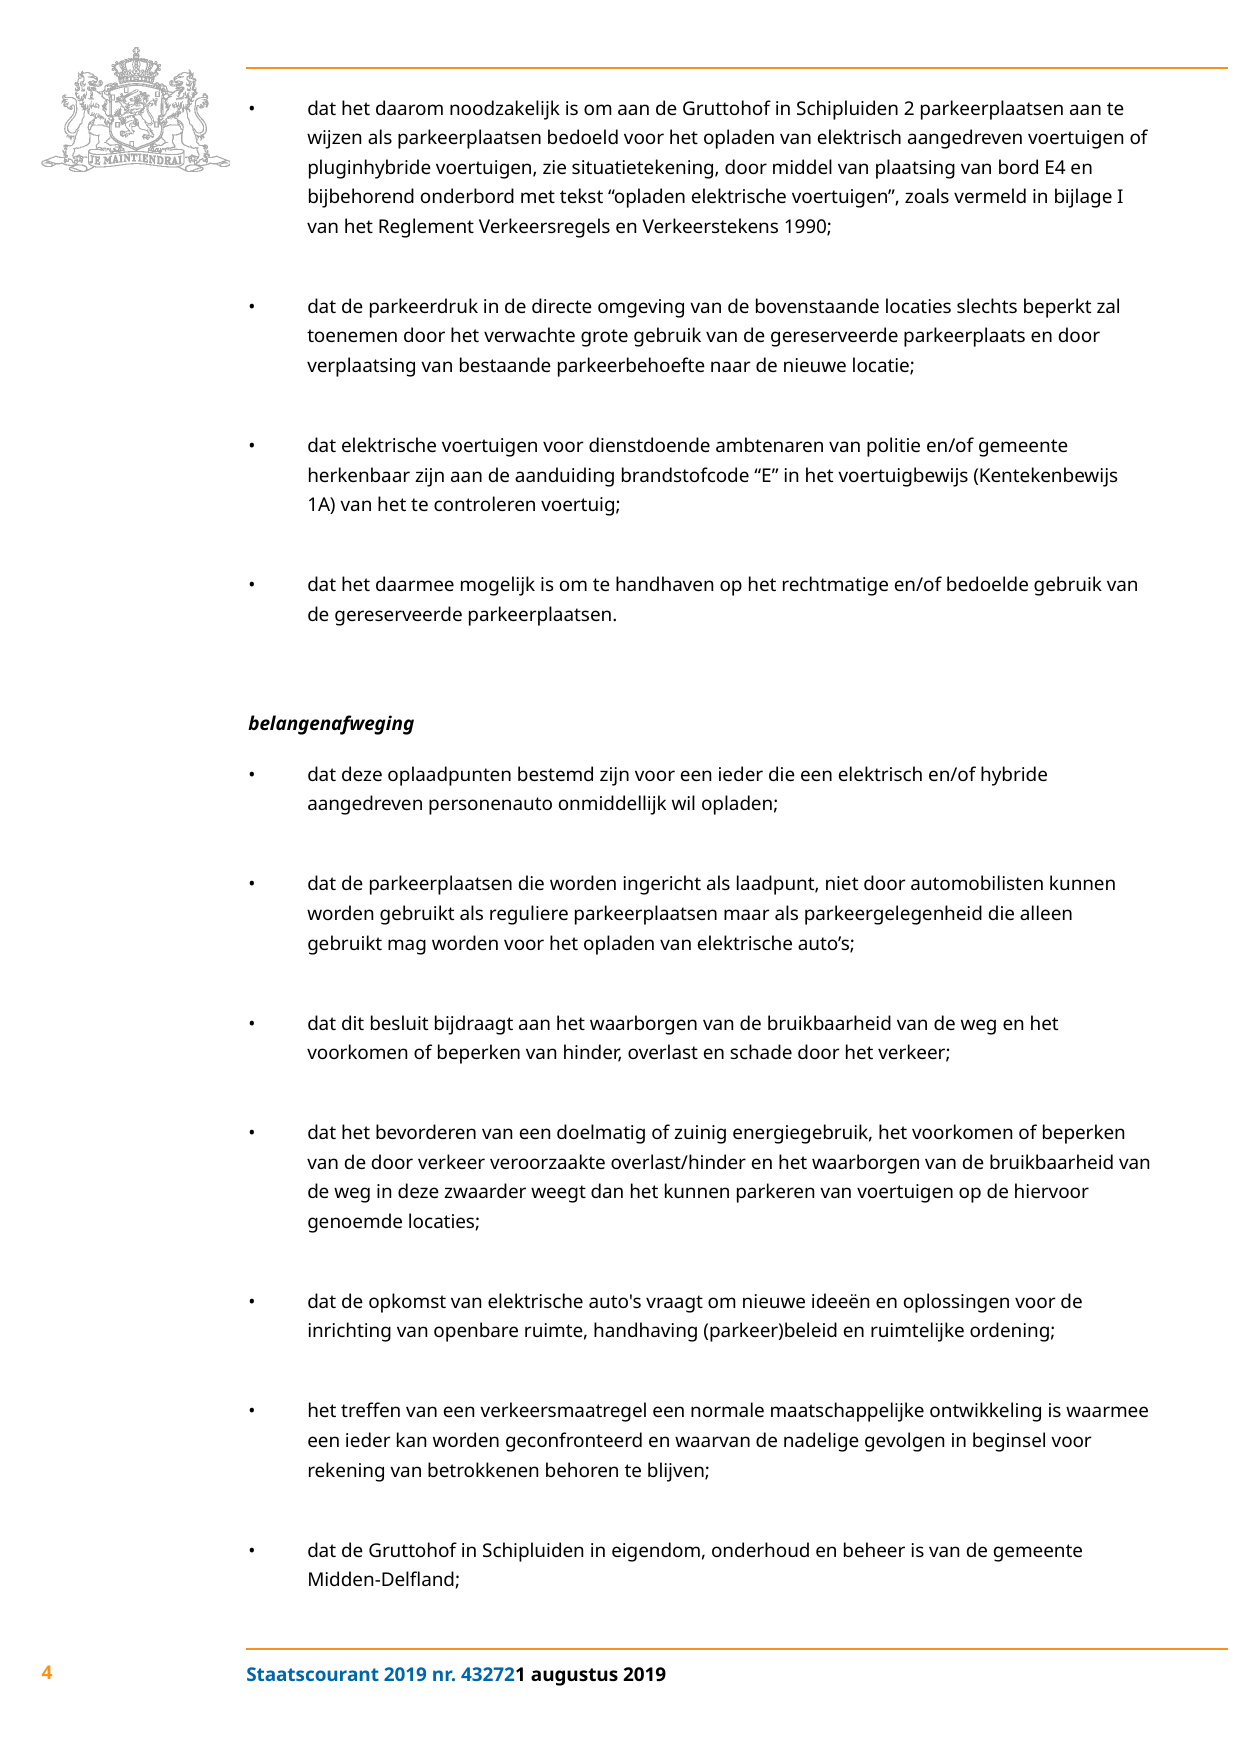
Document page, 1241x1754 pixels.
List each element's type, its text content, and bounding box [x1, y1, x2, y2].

list dat het daarom noodzakelijk is om aan de Gruttohof in Schipluiden 2 parkeerplaatsen aan te wijzen als parkeerplaatsen bedoeld voor het opladen van elektrisch aangedreven voertuigen of pluginhybride voertuigen, zie situatietekening, door middel van plaatsing van bord E4 en bijbehorend onderbord met tekst “opladen elektrische voertuigen”, zoals vermeld in bijlage I van het Reglement Verkeersregels en Verkeerstekens 1990; [248, 95, 1152, 239]
list het treffen van een verkeersmaatregel een normale maatschappelijke ontwikkeling is waarmee een ieder kan worden geconfronteerd en waarvan de nadelige gevolgen in beginsel voor rekening van betrokkenen behoren te blijven; [248, 1398, 1152, 1483]
list dat het daarmee mogelijk is om te handhaven op het rechtmatige en/of bedoelde gebruik van de gereserveerde parkeerplaatsen. [248, 571, 1152, 627]
list dat dit besluit bijdraagt aan het waarborgen van de bruikbaarheid van de weg en het voorkomen of beperken van hinder, overlast en schade door het verkeer; [248, 1010, 1152, 1065]
text belangenafweging [248, 711, 1152, 736]
list dat de parkeerplaatsen die worden ingericht als laadpunt, niet door automobilisten kunnen worden gebruikt als reguliere parkeerplaatsen maar als parkeergelegenheid die alleen gebruikt mag worden voor het opladen van elektrische auto’s; [248, 871, 1152, 956]
picture [41, 47, 231, 172]
list dat het bevorderen van een doelmatig of zuinig energiegebruik, het voorkomen of beperken van de door verkeer veroorzaakte overlast/hinder en het waarborgen van de bruikbaarheid van de weg in deze zwaarder weegt dan het kunnen parkeren van voertuigen op de hiervoor genoemde locaties; [248, 1119, 1152, 1234]
list dat de parkeerdruk in de directe omgeving van de bovenstaande locaties slechts beperkt zal toenemen door het verwachte grote gebruik van de gereserveerde parkeerplaats en door verplaatsing van bestaande parkeerbehoefte naar de nieuwe locatie; [248, 293, 1152, 378]
list dat de Gruttohof in Schipluiden in eigendom, onderhoud en beheer is van de gemeente Midden-Delfland; [248, 1537, 1152, 1592]
list dat deze oplaadpunten bestemd zijn voor een ieder die een elektrisch en/of hybride aangedreven personenauto onmiddellijk wil opladen; [248, 761, 1152, 816]
list dat elektrische voertuigen voor dienstdoende ambtenaren van politie en/of gemeente herkenbaar zijn aan de aanduiding brandstofcode “E” in het voertuigbewijs (Kentekenbewijs 1A) van het te controleren voertuig; [248, 432, 1152, 517]
list dat de opkomst van elektrische auto's vraagt om nieuwe ideeën en oplossingen voor de inrichting van openbare ruimte, handhaving (parkeer)beleid en ruimtelijke ordening; [248, 1288, 1152, 1343]
